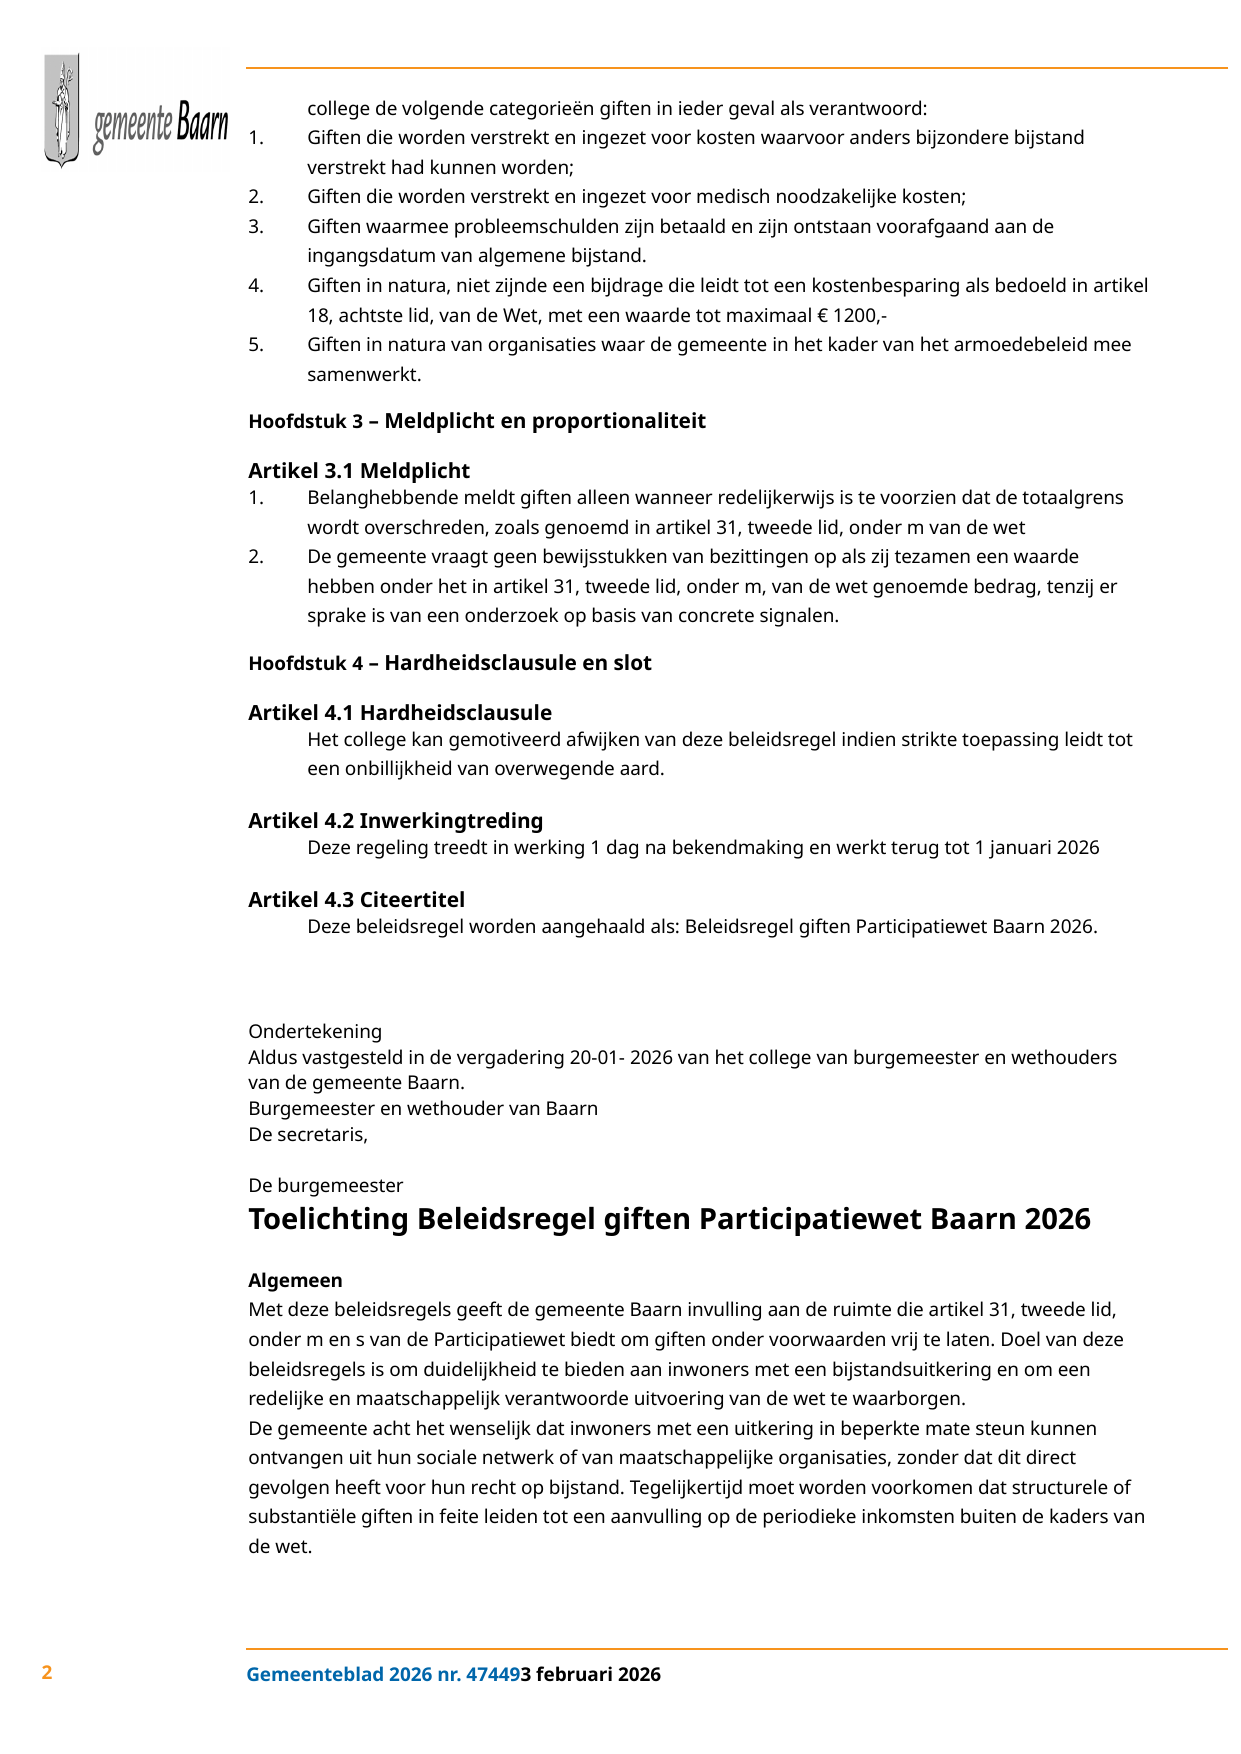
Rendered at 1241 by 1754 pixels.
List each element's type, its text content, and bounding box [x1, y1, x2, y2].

text De burgemeester [248, 1172, 1152, 1198]
text De secretaris, [248, 1121, 1152, 1147]
text Toelichting Beleidsregel giften Participatiewet Baarn 2026 [248, 1198, 1152, 1238]
list Giften waarmee probleemschulden zijn betaald en zijn ontstaan voorafgaand aan de ingangsdatum van algemene bijstand. [248, 213, 1152, 268]
text Hoofdstuk 3 – Meldplicht en proportionaliteit [248, 407, 1152, 435]
list Giften in natura van organisaties waar de gemeente in het kader van het armoedebeleid mee samenwerkt. [248, 331, 1152, 387]
list De gemeente vraagt geen bewijsstukken van bezittingen op als zij tezamen een waarde hebben onder het in artikel 31, tweede lid, onder m, van de wet genoemde bedrag, tenzij er sprake is van een onderzoek op basis van concrete signalen. [248, 543, 1152, 628]
text Aldus vastgesteld in de vergadering 20-01- 2026 van het college van burgemeester en wethouders van de gemeente Baarn. [248, 1044, 1152, 1095]
text Met deze beleidsregels geeft de gemeente Baarn invulling aan de ruimte die artikel 31, tweede lid, onder m en s van de Participatiewet biedt om giften onder voorwaarden vrij te laten. Doel van deze beleidsregels is om duidelijkheid te bieden aan inwoners met een bijstandsuitkering en om een redelijke en maatschappelijk verantwoorde uitvoering van de wet te waarborgen. [248, 1297, 1152, 1411]
list Het college kan gemotiveerd afwijken van deze beleidsregel indien strikte toepassing leidt tot een onbillijkheid van overwegende aard. [248, 726, 1152, 781]
list Deze beleidsregel worden aangehaald als: Beleidsregel giften Participatiewet Baarn 2026. [248, 913, 1152, 939]
text Ondertekening [248, 1018, 1152, 1044]
text Artikel 4.3 Citeertitel [248, 885, 1152, 913]
list Deze regeling treedt in werking 1 dag na bekendmaking en werkt terug tot 1 januari 2026 [248, 834, 1152, 860]
text Artikel 4.2 Inwerkingtreding [248, 806, 1152, 834]
text Artikel 3.1 Meldplicht [248, 456, 1152, 484]
list Giften die worden verstrekt en ingezet voor medisch noodzakelijke kosten; [248, 183, 1152, 209]
text Artikel 4.1 Hardheidsclausule [248, 698, 1152, 726]
list Belanghebbende meldt giften alleen wanneer redelijkerwijs is te voorzien dat de totaalgrens wordt overschreden, zoals genoemd in artikel 31, tweede lid, onder m van de wet [248, 484, 1152, 540]
text Algemeen [248, 1267, 1152, 1293]
text De gemeente acht het wenselijk dat inwoners met een uitkering in beperkte mate steun kunnen ontvangen uit hun sociale netwerk of van maatschappelijke organisaties, zonder dat dit direct gevolgen heeft voor hun recht op bijstand. Tegelijkertijd moet worden voorkomen dat structurele of substantiële giften in feite leiden tot een aanvulling op de periodieke inkomsten buiten de kaders van de wet. [248, 1415, 1152, 1559]
text Burgemeester en wethouder van Baarn [248, 1095, 1152, 1121]
list Giften die worden verstrekt en ingezet voor kosten waarvoor anders bijzondere bijstand verstrekt had kunnen worden; [248, 124, 1152, 180]
list Giften in natura, niet zijnde een bijdrage die leidt tot een kostenbesparing als bedoeld in artikel 18, achtste lid, van de Wet, met een waarde tot maximaal € 1200,- [248, 272, 1152, 328]
text Hoofdstuk 4 – Hardheidsclausule en slot [248, 648, 1152, 677]
picture [41, 47, 231, 172]
list college de volgende categorieën giften in ieder geval als verantwoord: [248, 95, 1152, 121]
